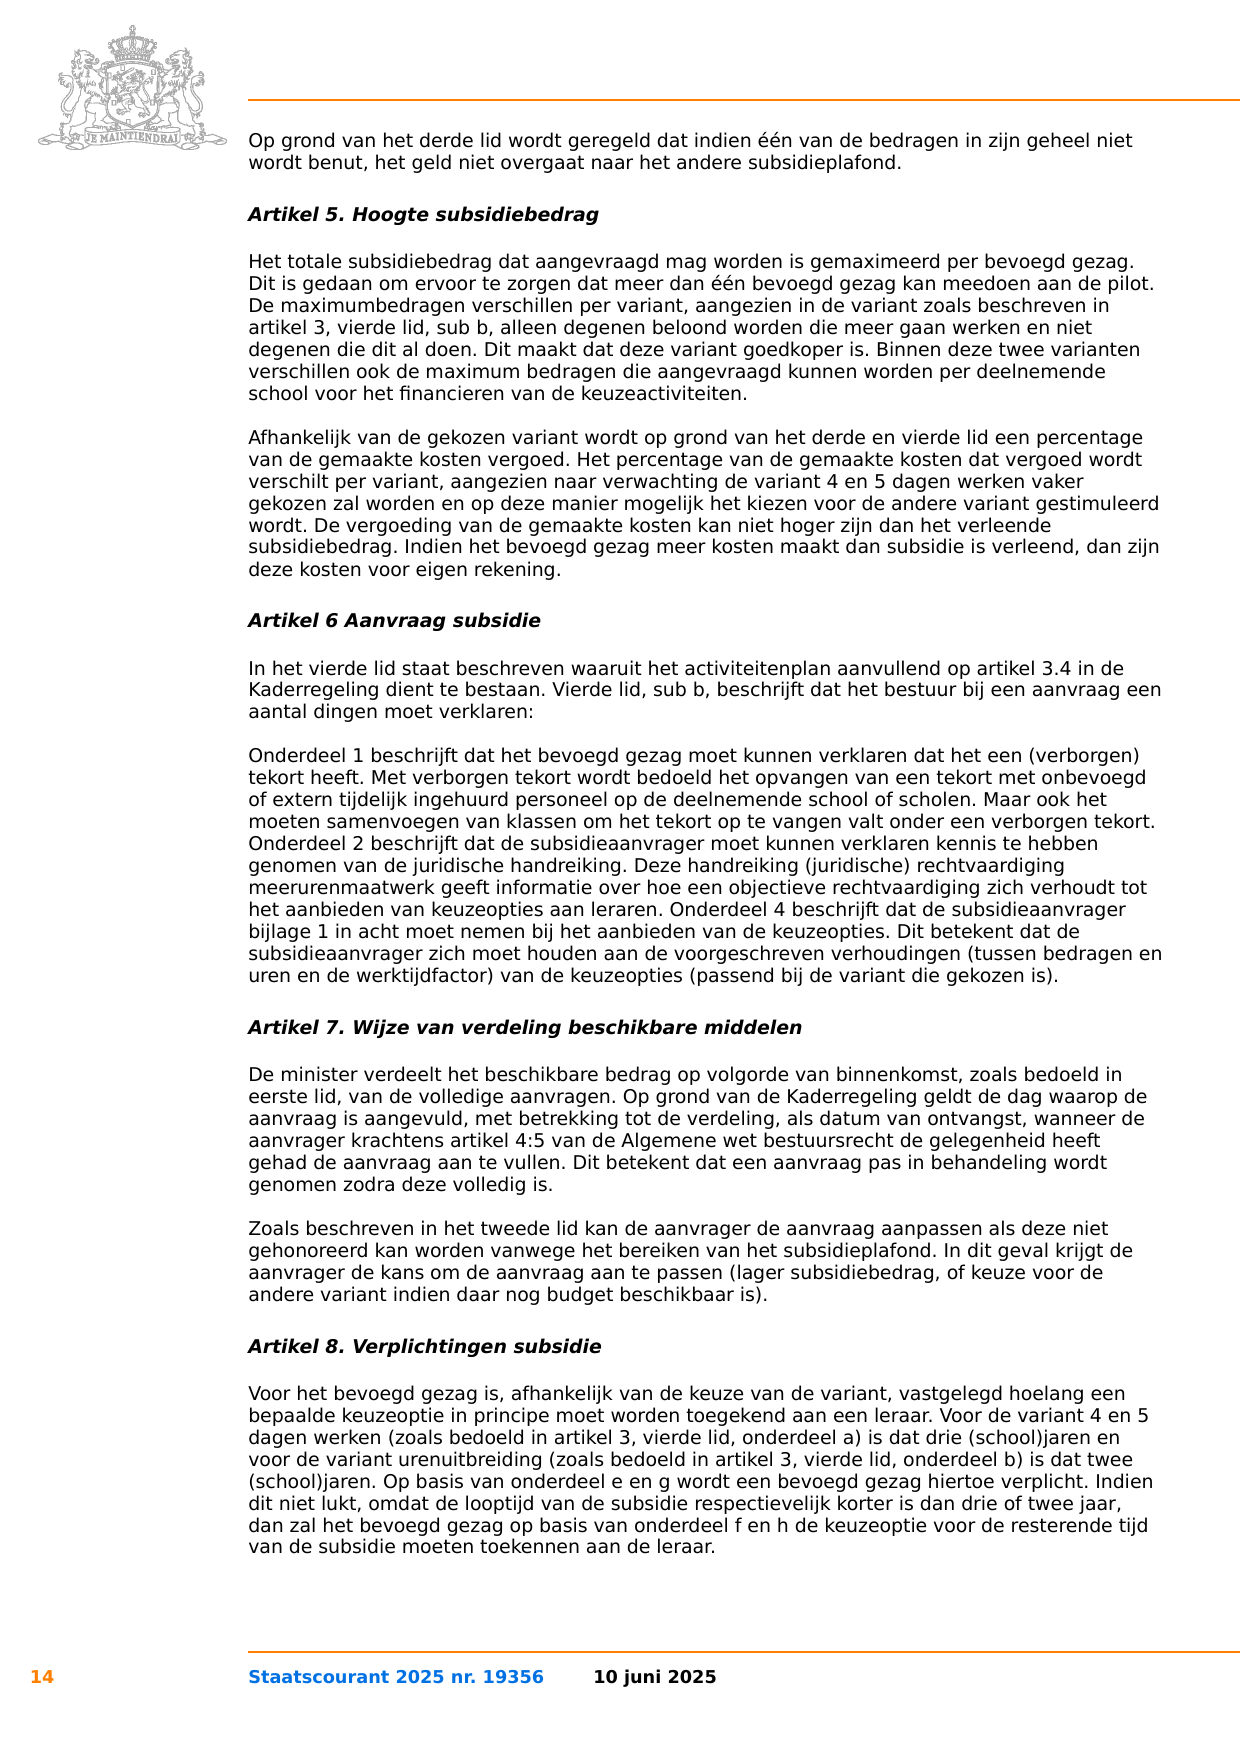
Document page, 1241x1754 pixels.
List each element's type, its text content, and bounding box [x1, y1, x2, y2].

text In het vierde lid staat beschreven waaruit het activiteitenplan aanvullend op artikel 3.4 in de Kaderregeling dient te bestaan. Vierde lid, sub b, beschrijft dat het bestuur bij een aanvraag een aantal dingen moet verklaren: [248, 657, 1163, 723]
picture [38, 25, 227, 150]
text Zoals beschreven in het tweede lid kan de aanvrager de aanvraag aanpassen als deze niet gehonoreerd kan worden vanwege het bereiken van het subsidieplafond. In dit geval krijgt de aanvrager de kans om de aanvraag aan te passen (lager subsidiebedrag, of keuze voor de andere variant indien daar nog budget beschikbaar is). [248, 1218, 1163, 1306]
text Voor het bevoegd gezag is, afhankelijk van de keuze van de variant, vastgelegd hoelang een bepaalde keuzeoptie in principe moet worden toegekend aan een leraar. Voor de variant 4 en 5 dagen werken (zoals bedoeld in artikel 3, vierde lid, onderdeel a) is dat drie (school)jaren en voor de variant urenuitbreiding (zoals bedoeld in artikel 3, vierde lid, onderdeel b) is dat twee (school)jaren. Op basis van onderdeel e en g wordt een bevoegd gezag hiertoe verplicht. Indien dit niet lukt, omdat de looptijd van de subsidie respectievelijk korter is dan drie of twee jaar, dan zal het bevoegd gezag op basis van onderdeel f en h de keuzeoptie voor de resterende tijd van de subsidie moeten toekennen aan de leraar. [248, 1383, 1163, 1558]
text Onderdeel 1 beschrijft dat het bevoegd gezag moet kunnen verklaren dat het een (verborgen) tekort heeft. Met verborgen tekort wordt bedoeld het opvangen van een tekort met onbevoegd of extern tijdelijk ingehuurd personeel op de deelnemende school of scholen. Maar ook het moeten samenvoegen van klassen om het tekort op te vangen valt onder een verborgen tekort. Onderdeel 2 beschrijft dat de subsidieaanvrager moet kunnen verklaren kennis te hebben genomen van de juridische handreiking. Deze handreiking (juridische) rechtvaardiging meerurenmaatwerk geeft informatie over hoe een objectieve rechtvaardiging zich verhoudt tot het aanbieden van keuzeopties aan leraren. Onderdeel 4 beschrijft dat de subsidieaanvrager bijlage 1 in acht moet nemen bij het aanbieden van de keuzeopties. Dit betekent dat de subsidieaanvrager zich moet houden aan de voorgeschreven verhoudingen (tussen bedragen en uren en de werktijdfactor) van de keuzeopties (passend bij de variant die gekozen is). [248, 745, 1163, 987]
text Op grond van het derde lid wordt geregeld dat indien één van de bedragen in zijn geheel niet wordt benut, het geld niet overgaat naar het andere subsidieplafond. [248, 130, 1163, 174]
subtitle Artikel 7. Wijze van verdeling beschikbare middelen [248, 1017, 1163, 1039]
text Afhankelijk van de gekozen variant wordt op grond van het derde en vierde lid een percentage van de gemaakte kosten vergoed. Het percentage van de gemaakte kosten dat vergoed wordt verschilt per variant, aangezien naar verwachting de variant 4 en 5 dagen werken vaker gekozen zal worden en op deze manier mogelijk het kiezen voor de andere variant gestimuleerd wordt. De vergoeding van de gemaakte kosten kan niet hoger zijn dan het verleende subsidiebedrag. Indien het bevoegd gezag meer kosten maakt dan subsidie is verleend, dan zijn deze kosten voor eigen rekening. [248, 427, 1163, 580]
subtitle Artikel 5. Hoogte subsidiebedrag [248, 204, 1163, 226]
text Het totale subsidiebedrag dat aangevraagd mag worden is gemaximeerd per bevoegd gezag. Dit is gedaan om ervoor te zorgen dat meer dan één bevoegd gezag kan meedoen aan de pilot. De maximumbedragen verschillen per variant, aangezien in de variant zoals beschreven in artikel 3, vierde lid, sub b, alleen degenen beloond worden die meer gaan werken en niet degenen die dit al doen. Dit maakt dat deze variant goedkoper is. Binnen deze twee varianten verschillen ook de maximum bedragen die aangevraagd kunnen worden per deelnemende school voor het financieren van de keuzeactiviteiten. [248, 251, 1163, 405]
subtitle Artikel 6 Aanvraag subsidie [248, 610, 1163, 632]
subtitle Artikel 8. Verplichtingen subsidie [248, 1336, 1163, 1358]
text De minister verdeelt het beschikbare bedrag op volgorde van binnenkomst, zoals bedoeld in eerste lid, van de volledige aanvragen. Op grond van de Kaderregeling geldt de dag waarop de aanvraag is aangevuld, met betrekking tot de verdeling, als datum van ontvangst, wanneer de aanvrager krachtens artikel 4:5 van de Algemene wet bestuursrecht de gelegenheid heeft gehad de aanvraag aan te vullen. Dit betekent dat een aanvraag pas in behandeling wordt genomen zodra deze volledig is. [248, 1064, 1163, 1196]
